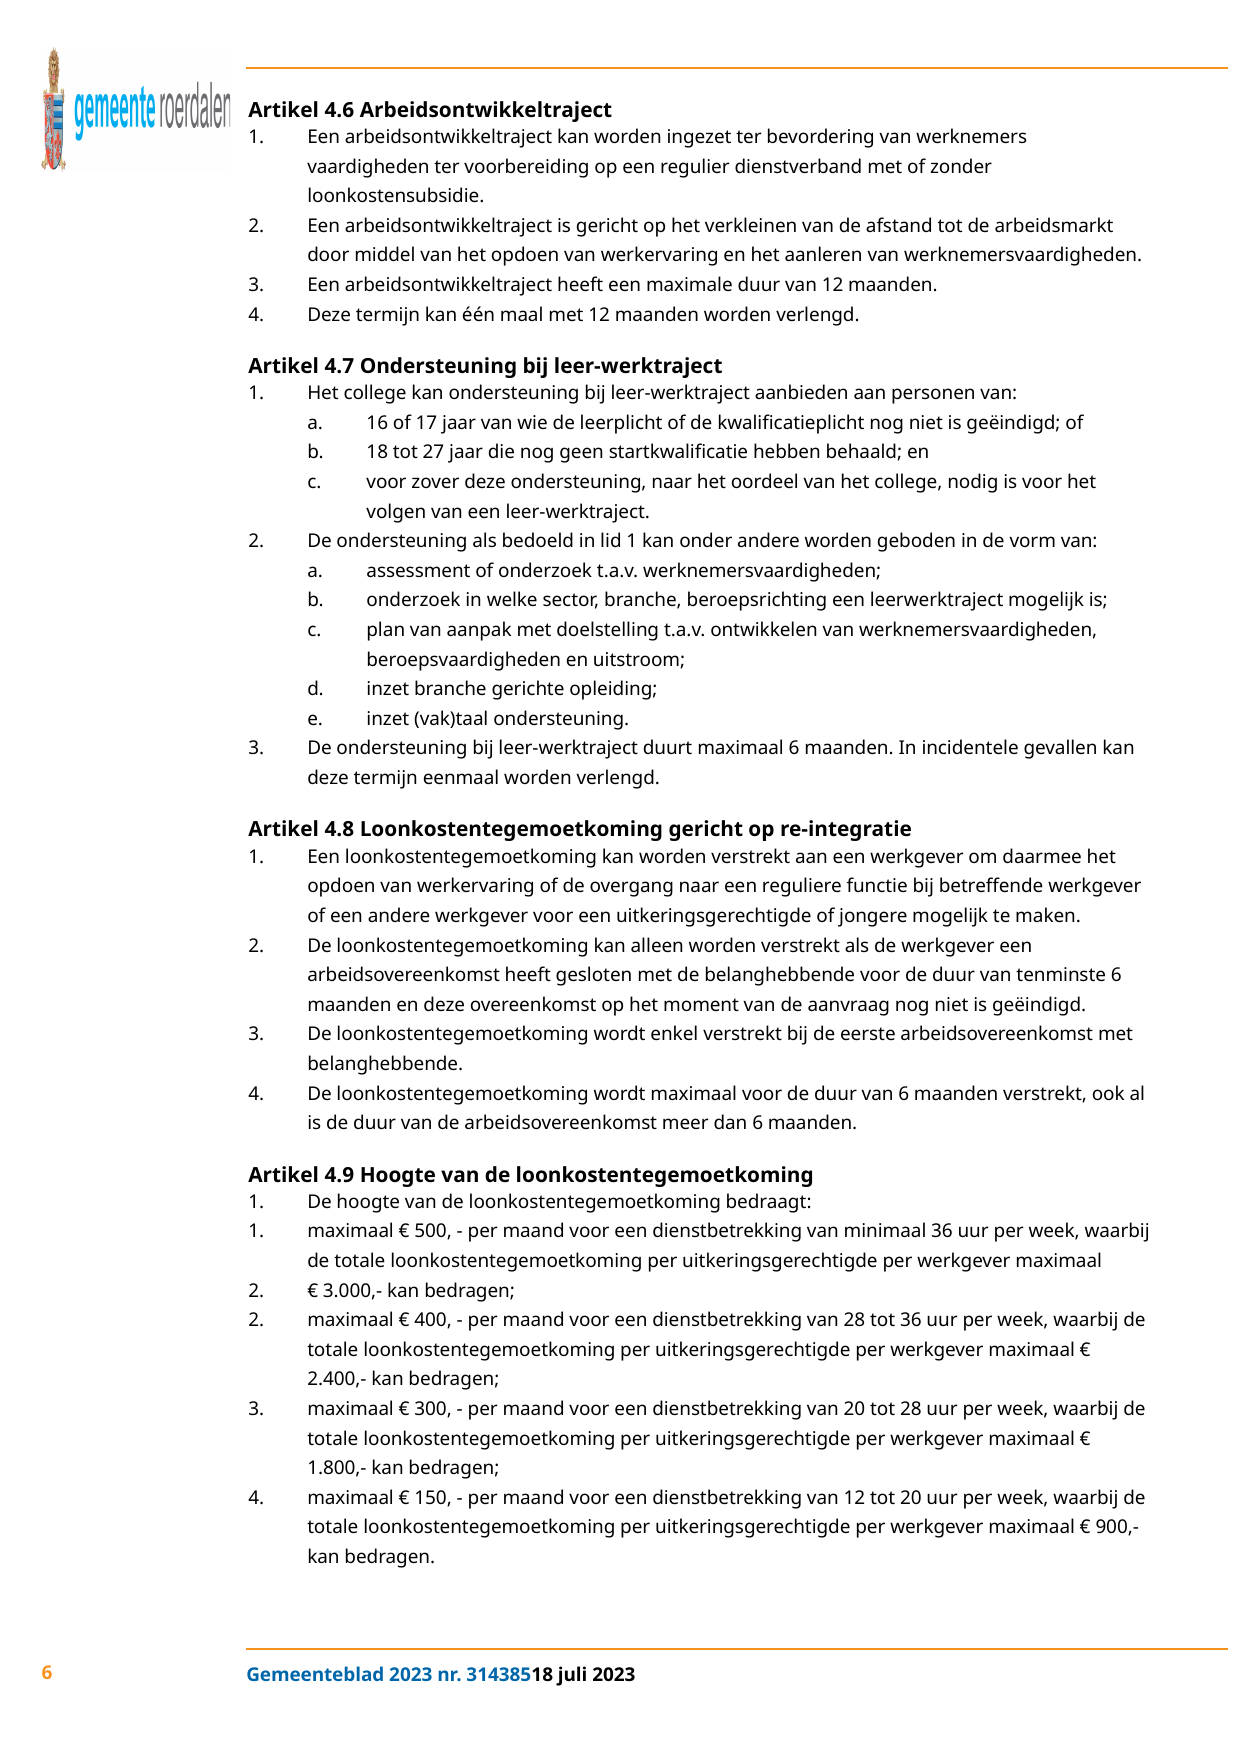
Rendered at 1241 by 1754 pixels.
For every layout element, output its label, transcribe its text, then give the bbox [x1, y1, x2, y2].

list Een loonkostentegemoetkoming kan worden verstrekt aan een werkgever om daarmee het opdoen van werkervaring of de overgang naar een reguliere functie bij betreffende werkgever of een andere werkgever voor een uitkeringsgerechtigde of jongere mogelijk te maken. [248, 843, 1152, 928]
list De ondersteuning als bedoeld in lid 1 kan onder andere worden geboden in de vorm van: [248, 527, 1152, 553]
list Een arbeidsontwikkeltraject is gericht op het verkleinen van de afstand tot de arbeidsmarkt door middel van het opdoen van werkervaring en het aanleren van werknemersvaardigheden. [248, 212, 1152, 267]
list Een arbeidsontwikkeltraject heeft een maximale duur van 12 maanden. [248, 271, 1152, 297]
list De loonkostentegemoetkoming wordt enkel verstrekt bij de eerste arbeidsovereenkomst met belanghebbende. [248, 1021, 1152, 1076]
list inzet (vak)taal ondersteuning. [307, 705, 1152, 731]
list Een arbeidsontwikkeltraject kan worden ingezet ter bevordering van werknemers vaardigheden ter voorbereiding op een regulier dienstverband met of zonder loonkostensubsidie. [248, 123, 1152, 208]
list 18 tot 27 jaar die nog geen startkwalificatie hebben behaald; en [307, 439, 1152, 464]
list € 3.000,- kan bedragen; [248, 1277, 1152, 1303]
picture [41, 47, 231, 172]
list Deze termijn kan één maal met 12 maanden worden verlengd. [248, 301, 1152, 326]
list assessment of onderzoek t.a.v. werknemersvaardigheden; [307, 557, 1152, 583]
list maximaal € 150, - per maand voor een dienstbetrekking van 12 tot 20 uur per week, waarbij de totale loonkostentegemoetkoming per uitkeringsgerechtigde per werkgever maximaal € 900,- kan bedragen. [248, 1484, 1152, 1569]
list plan van aanpak met doelstelling t.a.v. ontwikkelen van werknemersvaardigheden, beroepsvaardigheden en uitstroom; [307, 616, 1152, 672]
list De ondersteuning bij leer-werktraject duurt maximaal 6 maanden. In incidentele gevallen kan deze termijn eenmaal worden verlengd. [248, 734, 1152, 790]
list De loonkostentegemoetkoming wordt maximaal voor de duur van 6 maanden verstrekt, ook al is de duur van de arbeidsovereenkomst meer dan 6 maanden. [248, 1080, 1152, 1135]
list maximaal € 500, - per maand voor een dienstbetrekking van minimaal 36 uur per week, waarbij de totale loonkostentegemoetkoming per uitkeringsgerechtigde per werkgever maximaal [248, 1218, 1152, 1273]
text Artikel 4.8 Loonkostentegemoetkoming gericht op re-integratie [248, 814, 1152, 843]
list voor zover deze ondersteuning, naar het oordeel van het college, nodig is voor het volgen van een leer-werktraject. [307, 468, 1152, 524]
list maximaal € 300, - per maand voor een dienstbetrekking van 20 tot 28 uur per week, waarbij de totale loonkostentegemoetkoming per uitkeringsgerechtigde per werkgever maximaal € 1.800,- kan bedragen; [248, 1395, 1152, 1480]
text Artikel 4.9 Hoogte van de loonkostentegemoetkoming [248, 1160, 1152, 1188]
list De hoogte van de loonkostentegemoetkoming bedraagt: [248, 1188, 1152, 1214]
text Artikel 4.7 Ondersteuning bij leer-werktraject [248, 351, 1152, 379]
list De loonkostentegemoetkoming kan alleen worden verstrekt als de werkgever een arbeidsovereenkomst heeft gesloten met de belanghebbende voor de duur van tenminste 6 maanden en deze overeenkomst op het moment van de aanvraag nog niet is geëindigd. [248, 932, 1152, 1017]
text Artikel 4.6 Arbeidsontwikkeltraject [248, 95, 1152, 123]
list inzet branche gerichte opleiding; [307, 675, 1152, 701]
list maximaal € 400, - per maand voor een dienstbetrekking van 28 tot 36 uur per week, waarbij de totale loonkostentegemoetkoming per uitkeringsgerechtigde per werkgever maximaal € 2.400,- kan bedragen; [248, 1306, 1152, 1391]
list onderzoek in welke sector, branche, beroepsrichting een leerwerktraject mogelijk is; [307, 587, 1152, 612]
list Het college kan ondersteuning bij leer-werktraject aanbieden aan personen van: [248, 379, 1152, 405]
list 16 of 17 jaar van wie de leerplicht of de kwalificatieplicht nog niet is geëindigd; of [307, 409, 1152, 435]
